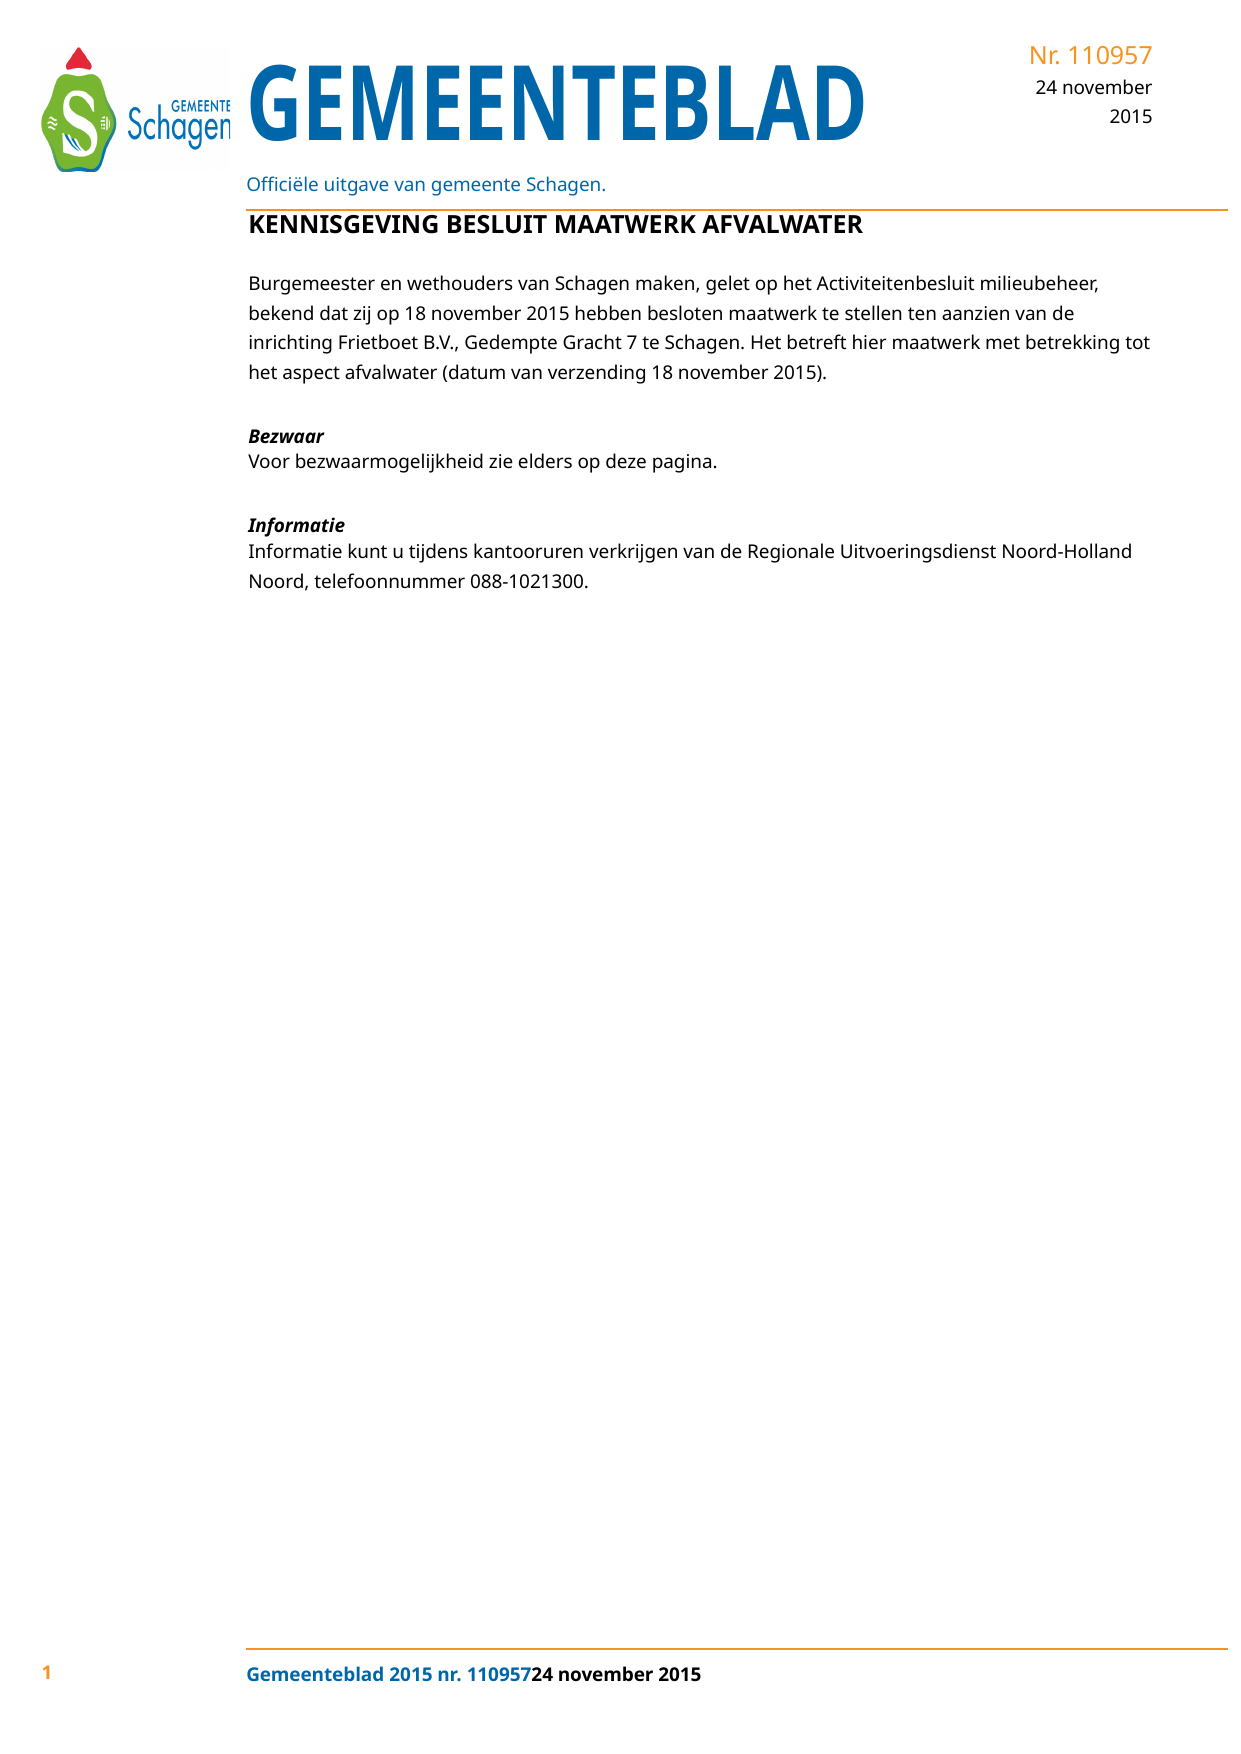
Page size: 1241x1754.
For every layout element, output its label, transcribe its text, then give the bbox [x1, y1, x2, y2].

text Burgemeester en wethouders van Schagen maken, gelet op het Activiteitenbesluit milieubeheer, bekend dat zij op 18 november 2015 hebben besloten maatwerk te stellen ten aanzien van de inrichting Frietboet B.V., Gedempte Gracht 7 te Schagen. Het betreft hier maatwerk met betrekking tot het aspect afvalwater (datum van verzending 18 november 2015). [248, 270, 1152, 385]
text KENNISGEVING BESLUIT MAATWERK AFVALWATER [248, 211, 1152, 241]
picture [41, 47, 231, 172]
text Voor bezwaarmogelijkheid zie elders op deze pagina. [248, 449, 1152, 474]
text Bezwaar [248, 423, 1152, 449]
text Informatie [248, 513, 1152, 538]
text Informatie kunt u tijdens kantooruren verkrijgen van de Regionale Uitvoeringsdienst Noord-Holland Noord, telefoonnummer 088-1021300. [248, 538, 1152, 594]
